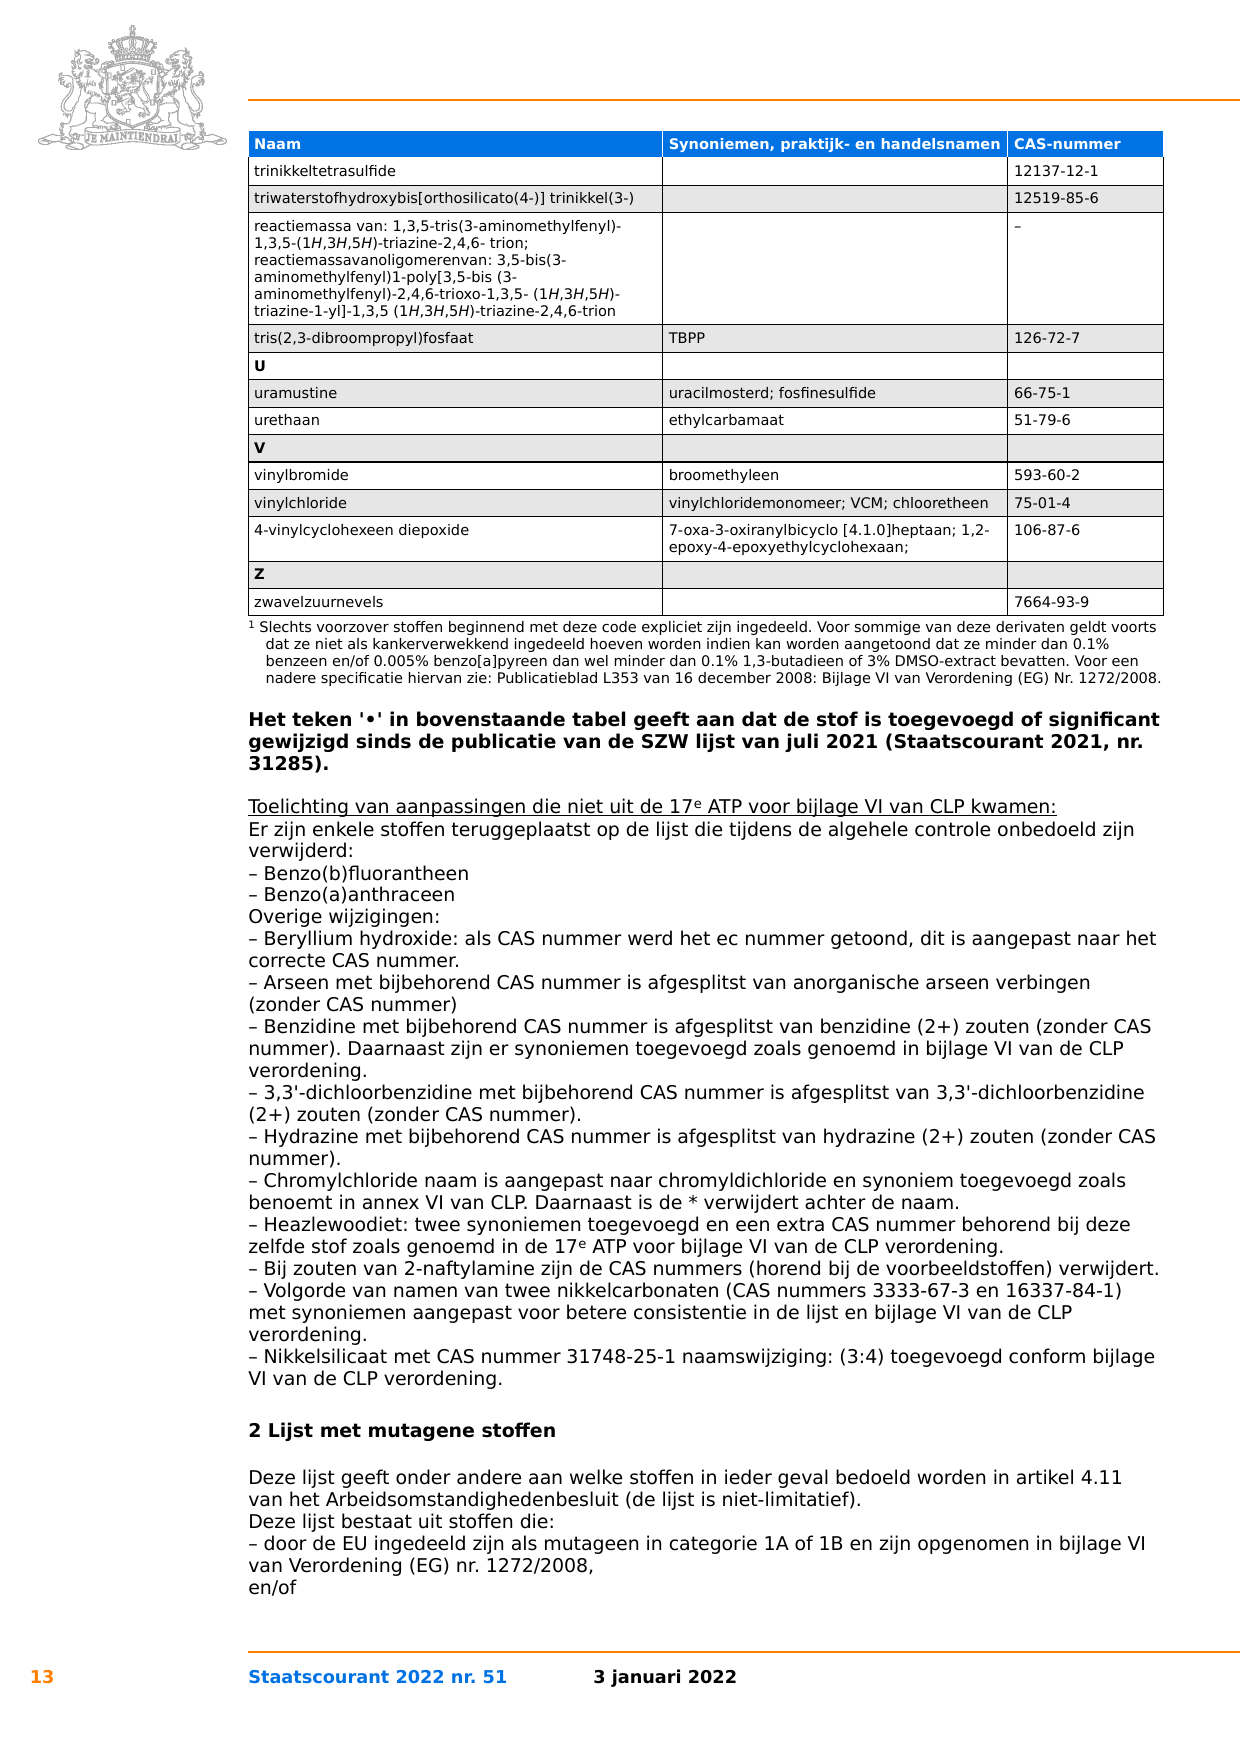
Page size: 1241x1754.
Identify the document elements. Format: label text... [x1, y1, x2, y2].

text – 3,3'-dichloorbenzidine met bijbehorend CAS nummer is afgesplitst van 3,3'-dichloorbenzidine (2+) zouten (zonder CAS nummer). [248, 1082, 1163, 1126]
table_cell [663, 562, 1007, 588]
text – Benzidine met bijbehorend CAS nummer is afgesplitst van benzidine (2+) zouten (zonder CAS nummer). Daarnaast zijn er synoniemen toegevoegd zoals genoemd in bijlage VI van de CLP verordening. [248, 1016, 1163, 1082]
text – Benzo(a)anthraceen [248, 884, 1163, 906]
table_cell triwaterstofhydroxybis[orthosilicato(4-)] trinikkel(3-) [249, 186, 662, 212]
table_cell [1008, 353, 1163, 379]
text – door de EU ingedeeld zijn als mutageen in categorie 1A of 1B en zijn opgenomen in bijlage VI van Verordening (EG) nr. 1272/2008, [248, 1533, 1163, 1577]
table_cell [1008, 435, 1163, 461]
table_cell 66-75-1 [1008, 380, 1163, 407]
text – Chromylchloride naam is aangepast naar chromyldichloride en synoniem toegevoegd zoals benoemt in annex VI van CLP. Daarnaast is de * verwijdert achter de naam. [248, 1170, 1163, 1214]
text – Heazlewoodiet: twee synoniemen toegevoegd en een extra CAS nummer behorend bij deze zelfde stof zoals genoemd in de 17e ATP voor bijlage VI van de CLP verordening. [248, 1214, 1163, 1258]
table_cell 593-60-2 [1008, 463, 1163, 489]
table_cell vinylchloridemonomeer; VCM; chlooretheen [663, 490, 1007, 516]
table_cell 4-vinylcyclohexeen diepoxide [249, 517, 662, 561]
table_cell [663, 158, 1007, 185]
table_cell 12137-12-1 [1008, 158, 1163, 185]
subtitle 2 Lijst met mutagene stoffen [248, 1420, 1163, 1442]
table_header Naam [249, 131, 662, 157]
table_cell 7664-93-9 [1008, 589, 1163, 615]
text Toelichting van aanpassingen die niet uit de 17e ATP voor bijlage VI van CLP kwamen: [248, 796, 1163, 818]
table_cell uramustine [249, 380, 662, 407]
table_header CAS-nummer [1008, 131, 1163, 157]
text – Volgorde van namen van twee nikkelcarbonaten (CAS nummers 3333-67-3 en 16337-84-1) met synoniemen aangepast voor betere consistentie in de lijst en bijlage VI van de CLP verordening. [248, 1280, 1163, 1346]
table_cell trinikkeltetrasulfide [249, 158, 662, 185]
table_cell zwavelzuurnevels [249, 589, 662, 615]
table_cell [1008, 562, 1163, 588]
picture [38, 25, 227, 150]
table_cell urethaan [249, 408, 662, 434]
text – Nikkelsilicaat met CAS nummer 31748-25-1 naamswijziging: (3:4) toegevoegd conform bijlage VI van de CLP verordening. [248, 1346, 1163, 1390]
table_cell vinylchloride [249, 490, 662, 516]
table_cell 7-oxa-3-oxiranylbicyclo [4.1.0]heptaan; 1,2-epoxy-4-epoxyethylcyclohexaan; [663, 517, 1007, 561]
table_cell Z [249, 562, 662, 588]
table_cell V [249, 435, 662, 461]
table_header Synoniemen, praktijk- en handelsnamen [663, 131, 1007, 157]
table_cell 75-01-4 [1008, 490, 1163, 516]
text Overige wijzigingen: [248, 906, 1163, 928]
table_cell TBPP [663, 325, 1007, 352]
table_cell ethylcarbamaat [663, 408, 1007, 434]
table_cell 126-72-7 [1008, 325, 1163, 352]
text – Bij zouten van 2-naftylamine zijn de CAS nummers (horend bij de voorbeeldstoffen) verwijdert. [248, 1258, 1163, 1280]
text – Beryllium hydroxide: als CAS nummer werd het ec nummer getoond, dit is aangepast naar het correcte CAS nummer. [248, 928, 1163, 972]
table_cell tris(2,3-dibroompropyl)fosfaat [249, 325, 662, 352]
text Het teken '•' in bovenstaande tabel geeft aan dat de stof is toegevoegd of significant gewijzigd sinds de publicatie van de SZW lijst van juli 2021 (Staatscourant 2021, nr. 31285). [248, 709, 1163, 774]
text – Hydrazine met bijbehorend CAS nummer is afgesplitst van hydrazine (2+) zouten (zonder CAS nummer). [248, 1126, 1163, 1170]
table_cell broomethyleen [663, 463, 1007, 489]
table_cell 51-79-6 [1008, 408, 1163, 434]
text Deze lijst bestaat uit stoffen die: [248, 1511, 1163, 1533]
table_cell U [249, 353, 662, 379]
table_cell reactiemassa van: 1,3,5-tris(3-aminomethylfenyl)-1,3,5-(1H,3H,5H)-triazine-2,4,6- trion; reactiemassavanoligomerenvan: 3,5-bis(3-aminomethylfenyl)1-poly[3,5-bis (3-aminomethylfenyl)-2,4,6-trioxo-1,3,5- (1H,3H,5H)-triazine-1-yl]-1,3,5 (1H,3H,5H)-triazine-2,4,6-trion [249, 213, 662, 324]
table_cell 1 Slechts voorzover stoffen beginnend met deze code expliciet zijn ingedeeld. Voor sommige van deze derivaten geldt voorts dat ze niet als kankerverwekkend ingedeeld hoeven worden indien kan worden aangetoond dat ze minder dan 0.1% benzeen en/of 0.005% benzo[a]pyreen dan wel minder dan 0.1% 1,3-butadieen of 3% DMSO-extract bevatten. Voor een nadere specificatie hiervan zie: Publicatieblad L353 van 16 december 2008: Bijlage VI van Verordening (EG) Nr. 1272/2008. [248, 616, 1163, 687]
table_cell – [1008, 213, 1163, 324]
text Er zijn enkele stoffen teruggeplaatst op de lijst die tijdens de algehele controle onbedoeld zijn verwijderd: [248, 818, 1163, 862]
table_cell 106-87-6 [1008, 517, 1163, 561]
table_cell vinylbromide [249, 463, 662, 489]
table_cell [663, 213, 1007, 324]
table_cell [663, 186, 1007, 212]
text – Arseen met bijbehorend CAS nummer is afgesplitst van anorganische arseen verbingen (zonder CAS nummer) [248, 972, 1163, 1016]
text Deze lijst geeft onder andere aan welke stoffen in ieder geval bedoeld worden in artikel 4.11 van het Arbeidsomstandighedenbesluit (de lijst is niet-limitatief). [248, 1467, 1163, 1511]
table_cell uracilmosterd; fosfinesulfide [663, 380, 1007, 407]
table_cell [663, 589, 1007, 615]
text – Benzo(b)fluorantheen [248, 862, 1163, 884]
table_cell [663, 353, 1007, 379]
table_cell [663, 435, 1007, 461]
text en/of [248, 1577, 1163, 1599]
table_cell 12519-85-6 [1008, 186, 1163, 212]
